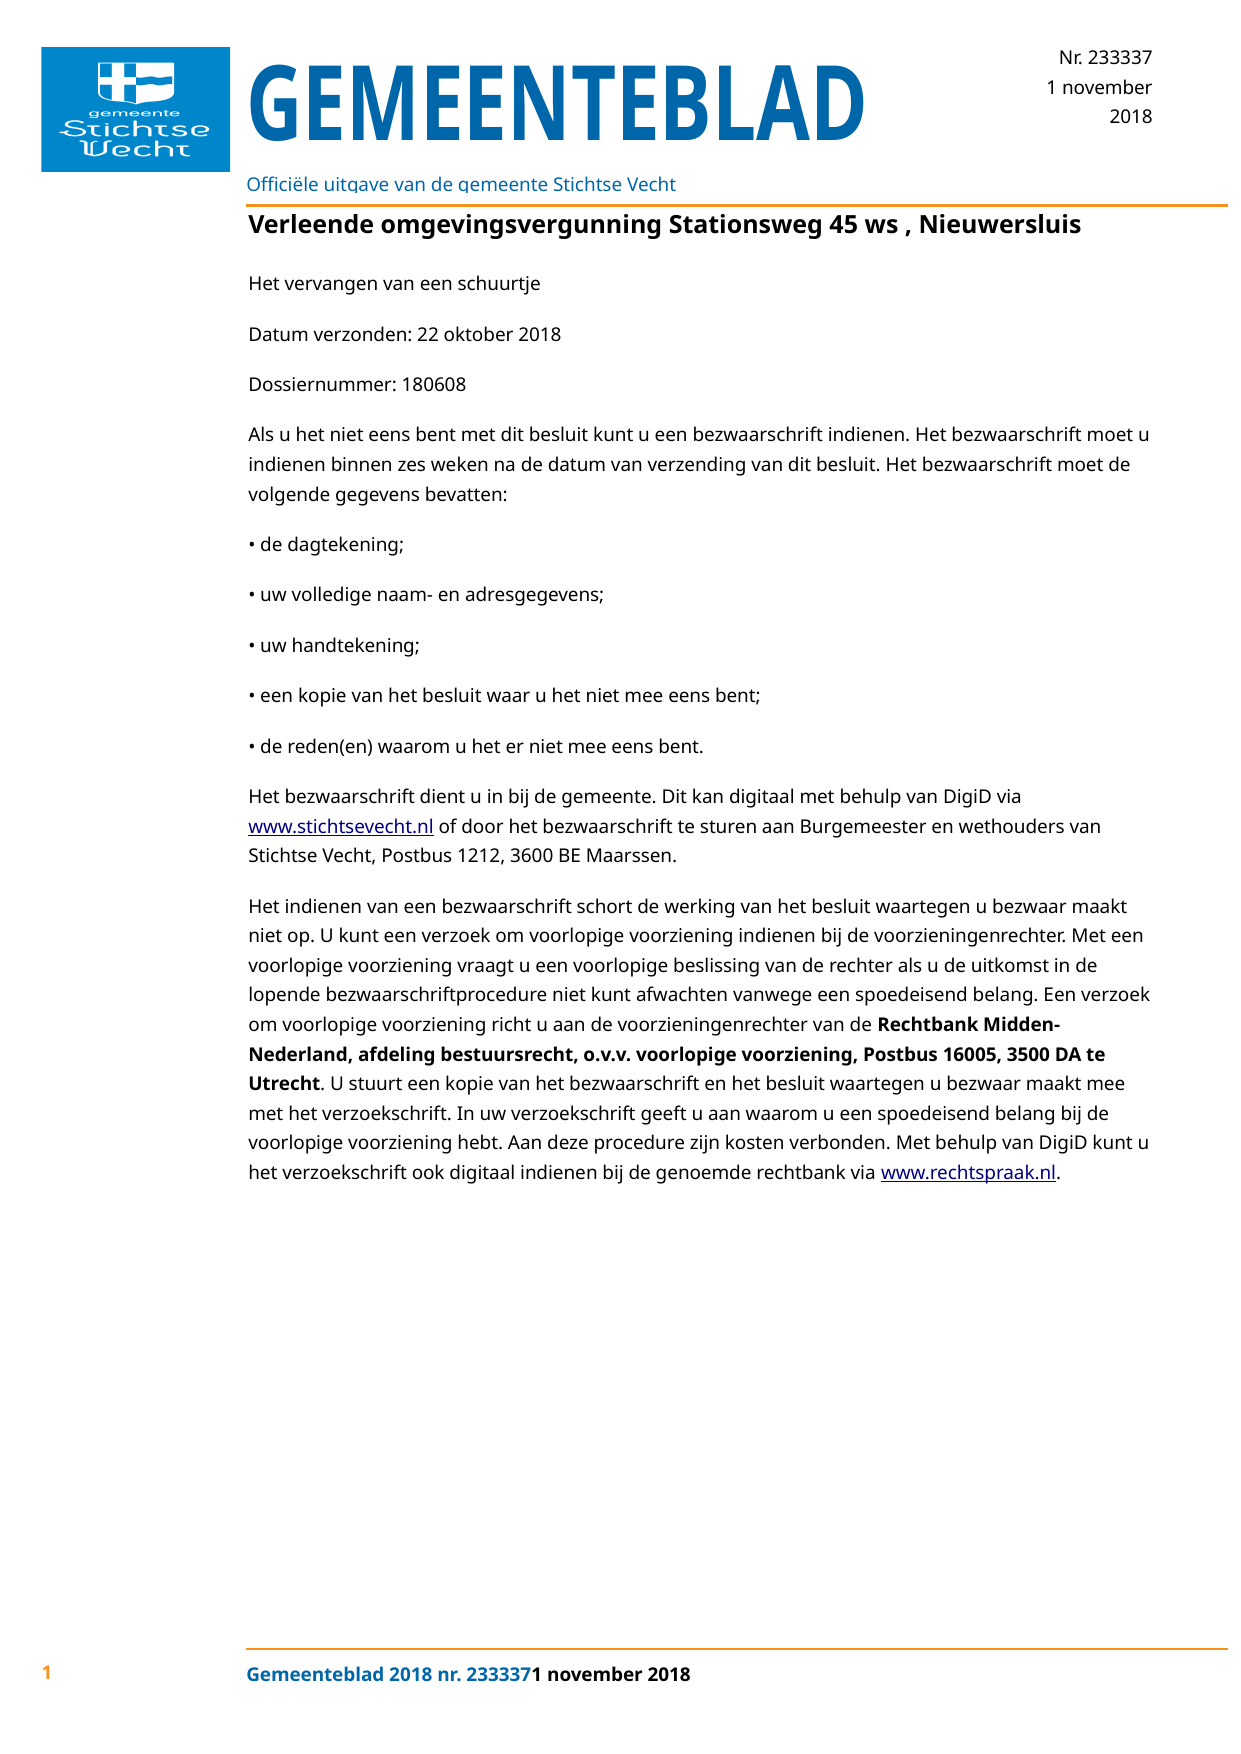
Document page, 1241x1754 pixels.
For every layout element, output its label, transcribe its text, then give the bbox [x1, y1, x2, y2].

text Het indienen van een bezwaarschrift schort de werking van het besluit waartegen u bezwaar maakt niet op. U kunt een verzoek om voorlopige voorziening indienen bij de voorzieningenrechter. Met een voorlopige voorziening vraagt u een voorlopige beslissing van de rechter als u de uitkomst in de lopende bezwaarschriftprocedure niet kunt afwachten vanwege een spoedeisend belang. Een verzoek om voorlopige voorziening richt u aan de voorzieningenrechter van de Rechtbank Midden-Nederland, afdeling bestuursrecht, o.v.v. voorlopige voorziening, Postbus 16005, 3500 DA te Utrecht. U stuurt een kopie van het bezwaarschrift en het besluit waartegen u bezwaar maakt mee met het verzoekschrift. In uw verzoekschrift geeft u aan waarom u een spoedeisend belang bij de voorlopige voorziening hebt. Aan deze procedure zijn kosten verbonden. Met behulp van DigiD kunt u het verzoekschrift ook digitaal indienen bij de genoemde rechtbank via www.rechtspraak.nl. [248, 893, 1152, 1185]
text Als u het niet eens bent met dit besluit kunt u een bezwaarschrift indienen. Het bezwaarschrift moet u indienen binnen zes weken na de datum van verzending van dit besluit. Het bezwaarschrift moet de volgende gegevens bevatten: [248, 422, 1152, 506]
picture [137, 63, 174, 103]
text Het vervangen van een schuurtje [248, 270, 1152, 296]
text • uw volledige naam- en adresgegevens; [248, 582, 1152, 607]
text Dossiernummer: 180608 [248, 371, 1152, 397]
text Het bezwaarschrift dient u in bij de gemeente. Dit kan digitaal met behulp van DigiD via www.stichtsevecht.nl of door het bezwaarschrift te sturen aan Burgemeester en wethouders van Stichtse Vecht, Postbus 1212, 3600 BE Maarssen. [248, 783, 1152, 868]
text Verleende omgevingsvergunning Stationsweg 45 ws , Nieuwersluis [248, 207, 1152, 241]
text • de dagtekening; [248, 531, 1152, 557]
text Datum verzonden: 22 oktober 2018 [248, 321, 1152, 346]
text • een kopie van het besluit waar u het niet mee eens bent; [248, 682, 1152, 708]
picture [99, 63, 135, 101]
text • uw handtekening; [248, 632, 1152, 658]
text • de reden(en) waarom u het er niet mee eens bent. [248, 733, 1152, 758]
